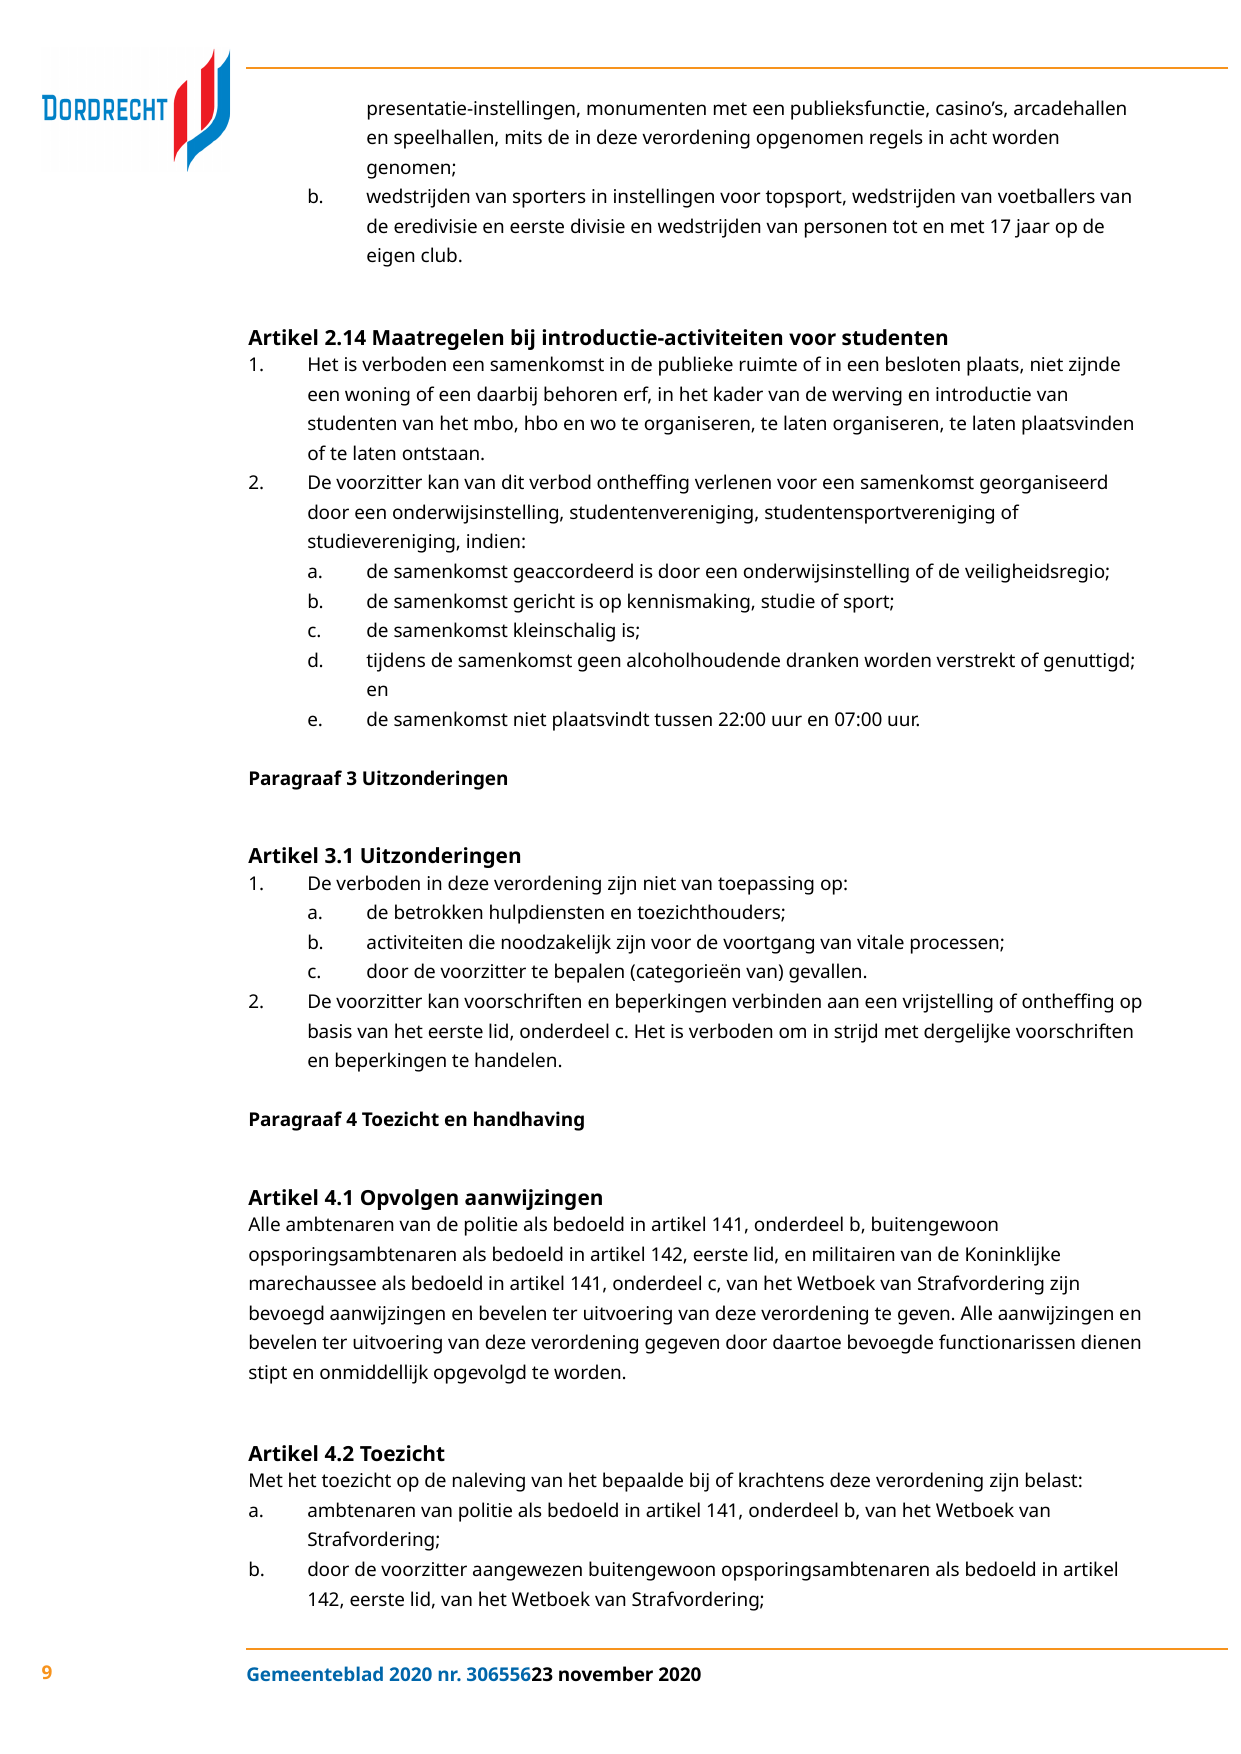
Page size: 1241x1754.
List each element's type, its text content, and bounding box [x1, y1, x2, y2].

list Het is verboden een samenkomst in de publieke ruimte of in een besloten plaats, niet zijnde een woning of een daarbij behoren erf, in het kader van de werving en introductie van studenten van het mbo, hbo en wo te organiseren, te laten organiseren, te laten plaatsvinden of te laten ontstaan. [248, 351, 1152, 466]
picture [41, 47, 231, 172]
list tijdens de samenkomst geen alcoholhoudende dranken worden verstrekt of genuttigd; en [307, 647, 1152, 702]
list de samenkomst kleinschalig is; [307, 617, 1152, 643]
text Paragraaf 4 Toezicht en handhaving [248, 1107, 1152, 1132]
text Artikel 4.2 Toezicht [248, 1439, 1152, 1467]
list ambtenaren van politie als bedoeld in artikel 141, onderdeel b, van het Wetboek van Strafvordering; [248, 1497, 1152, 1552]
list De voorzitter kan van dit verbod ontheffing verlenen voor een samenkomst georganiseerd door een onderwijsinstelling, studentenvereniging, studentensportvereniging of studievereniging, indien: [248, 469, 1152, 554]
list activiteiten die noodzakelijk zijn voor de voortgang van vitale processen; [307, 929, 1152, 955]
list De voorzitter kan voorschriften en beperkingen verbinden aan een vrijstelling of ontheffing op basis van het eerste lid, onderdeel c. Het is verboden om in strijd met dergelijke voorschriften en beperkingen te handelen. [248, 988, 1152, 1073]
text Artikel 4.1 Opvolgen aanwijzingen [248, 1183, 1152, 1211]
list presentatie-instellingen, monumenten met een publieksfunctie, casino’s, arcadehallen en speelhallen, mits de in deze verordening opgenomen regels in acht worden genomen; [307, 95, 1152, 180]
list wedstrijden van sporters in instellingen voor topsport, wedstrijden van voetballers van de eredivisie en eerste divisie en wedstrijden van personen tot en met 17 jaar op de eigen club. [307, 183, 1152, 268]
list door de voorzitter te bepalen (categorieën van) gevallen. [307, 959, 1152, 984]
list door de voorzitter aangewezen buitengewoon opsporingsambtenaren als bedoeld in artikel 142, eerste lid, van het Wetboek van Strafvordering; [248, 1556, 1152, 1612]
list de samenkomst geaccordeerd is door een onderwijsinstelling of de veiligheidsregio; [307, 558, 1152, 584]
text Artikel 2.14 Maatregelen bij introductie-activiteiten voor studenten [248, 323, 1152, 351]
text Alle ambtenaren van de politie als bedoeld in artikel 141, onderdeel b, buitengewoon opsporingsambtenaren als bedoeld in artikel 142, eerste lid, en militairen van de Koninklijke marechaussee als bedoeld in artikel 141, onderdeel c, van het Wetboek van Strafvordering zijn bevoegd aanwijzingen en bevelen ter uitvoering van deze verordening te geven. Alle aanwijzingen en bevelen ter uitvoering van deze verordening gegeven door daartoe bevoegde functionarissen dienen stipt en onmiddellijk opgevolgd te worden. [248, 1211, 1152, 1385]
list de samenkomst gericht is op kennismaking, studie of sport; [307, 588, 1152, 613]
list de betrokken hulpdiensten en toezichthouders; [307, 899, 1152, 925]
list De verboden in deze verordening zijn niet van toepassing op: [248, 870, 1152, 896]
text Artikel 3.1 Uitzonderingen [248, 841, 1152, 870]
text Paragraaf 3 Uitzonderingen [248, 765, 1152, 791]
list de samenkomst niet plaatsvindt tussen 22:00 uur en 07:00 uur. [307, 706, 1152, 732]
text Met het toezicht op de naleving van het bepaalde bij of krachtens deze verordening zijn belast: [248, 1467, 1152, 1493]
